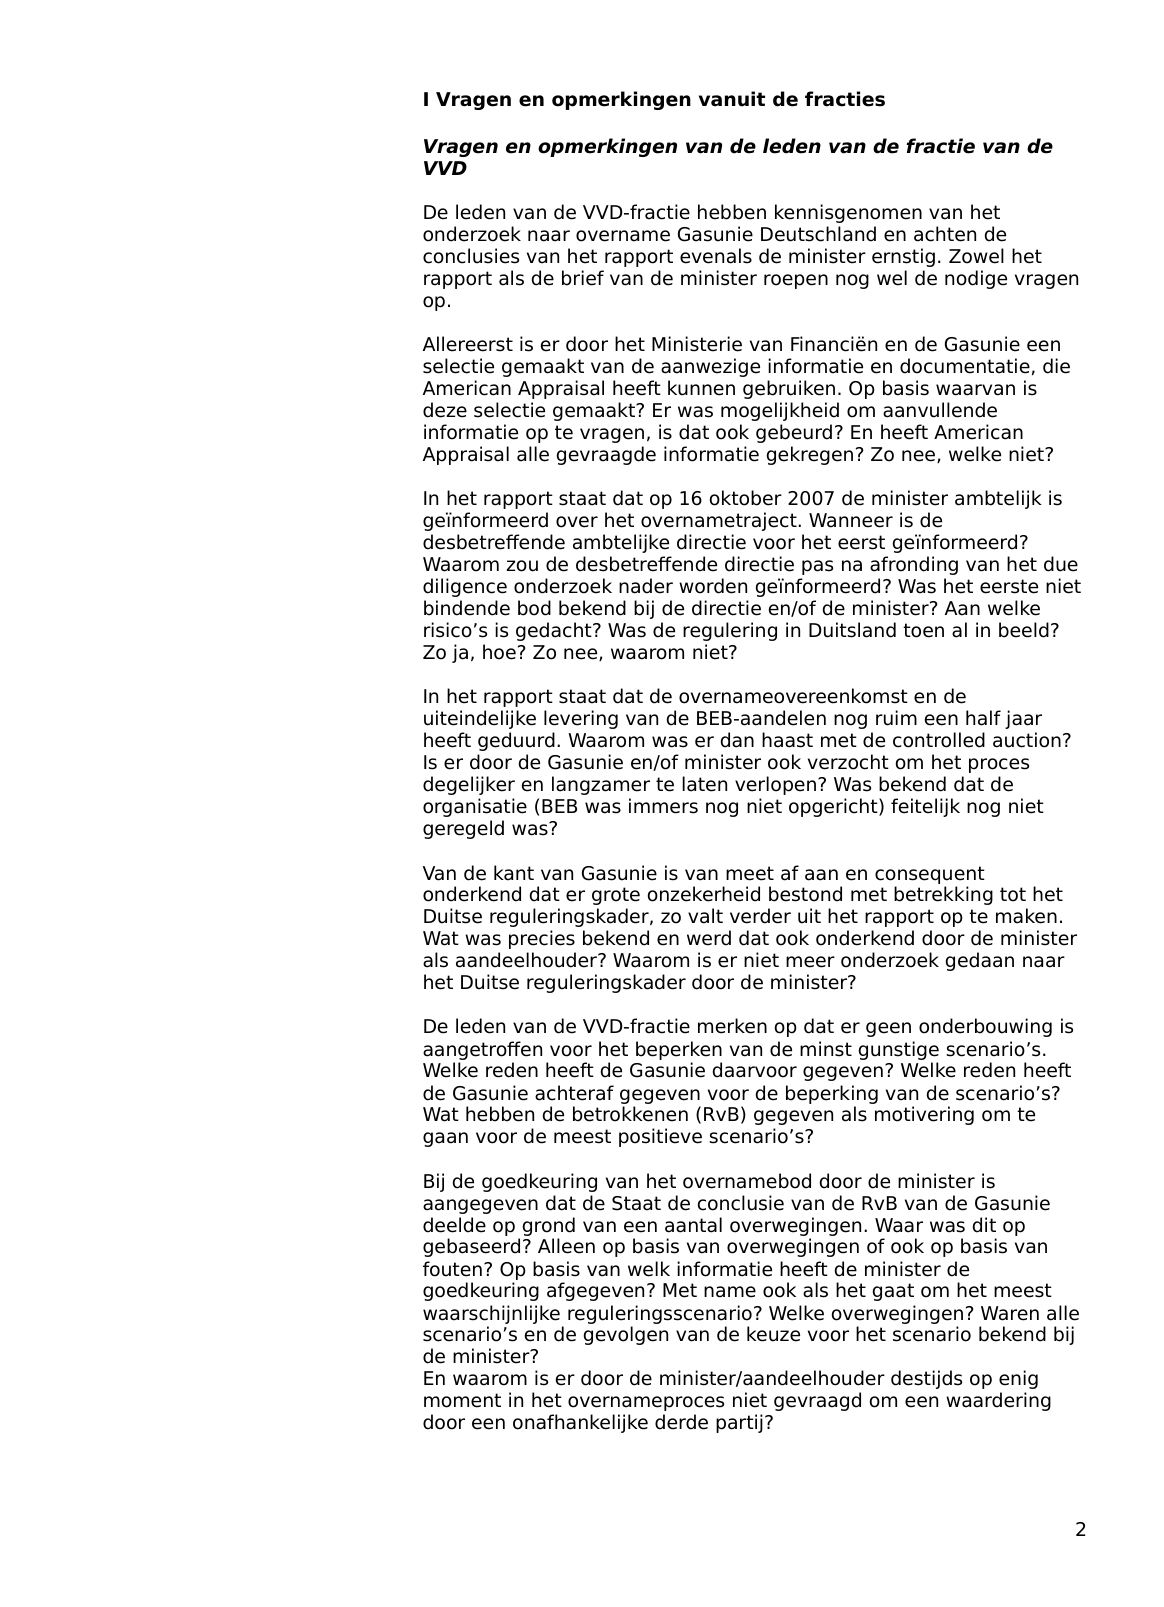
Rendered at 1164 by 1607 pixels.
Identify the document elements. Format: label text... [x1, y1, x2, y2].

text En waarom is er door de minister/aandeelhouder destijds op enig moment in het overnameproces niet gevraagd om een waardering door een onafhankelijke derde partij? [422, 1368, 1087, 1434]
text Van de kant van Gasunie is van meet af aan en consequent onderkend dat er grote onzekerheid bestond met betrekking tot het Duitse reguleringskader, zo valt verder uit het rapport op te maken. Wat was precies bekend en werd dat ook onderkend door de minister als aandeelhouder? Waarom is er niet meer onderzoek gedaan naar het Duitse reguleringskader door de minister? [422, 862, 1087, 994]
subtitle Vragen en opmerkingen van de leden van de fractie van de VVD [422, 136, 1087, 180]
subtitle I Vragen en opmerkingen vanuit de fracties [422, 89, 1087, 111]
text Allereerst is er door het Ministerie van Financiën en de Gasunie een selectie gemaakt van de aanwezige informatie en documentatie, die American Appraisal heeft kunnen gebruiken. Op basis waarvan is deze selectie gemaakt? Er was mogelijkheid om aanvullende informatie op te vragen, is dat ook gebeurd? En heeft American Appraisal alle gevraagde informatie gekregen? Zo nee, welke niet? [422, 334, 1087, 466]
text De leden van de VVD-fractie hebben kennisgenomen van het onderzoek naar overname Gasunie Deutschland en achten de conclusies van het rapport evenals de minister ernstig. Zowel het rapport als de brief van de minister roepen nog wel de nodige vragen op. [422, 202, 1087, 312]
text In het rapport staat dat de overnameovereenkomst en de uiteindelijke levering van de BEB-aandelen nog ruim een half jaar heeft geduurd. Waarom was er dan haast met de controlled auction? Is er door de Gasunie en/of minister ook verzocht om het proces degelijker en langzamer te laten verlopen? Was bekend dat de organisatie (BEB was immers nog niet opgericht) feitelijk nog niet geregeld was? [422, 686, 1087, 840]
text Bij de goedkeuring van het overnamebod door de minister is aangegeven dat de Staat de conclusie van de RvB van de Gasunie deelde op grond van een aantal overwegingen. Waar was dit op gebaseerd? Alleen op basis van overwegingen of ook op basis van fouten? Op basis van welk informatie heeft de minister de goedkeuring afgegeven? Met name ook als het gaat om het meest waarschijnlijke reguleringsscenario? Welke overwegingen? Waren alle scenario’s en de gevolgen van de keuze voor het scenario bekend bij de minister? [422, 1171, 1087, 1368]
text De leden van de VVD-fractie merken op dat er geen onderbouwing is aangetroffen voor het beperken van de minst gunstige scenario’s. Welke reden heeft de Gasunie daarvoor gegeven? Welke reden heeft de Gasunie achteraf gegeven voor de beperking van de scenario’s? Wat hebben de betrokkenen (RvB) gegeven als motivering om te gaan voor de meest positieve scenario’s? [422, 1016, 1087, 1148]
text In het rapport staat dat op 16 oktober 2007 de minister ambtelijk is geïnformeerd over het overnametraject. Wanneer is de desbetreffende ambtelijke directie voor het eerst geïnformeerd? Waarom zou de desbetreffende directie pas na afronding van het due diligence onderzoek nader worden geïnformeerd? Was het eerste niet bindende bod bekend bij de directie en/of de minister? Aan welke risico’s is gedacht? Was de regulering in Duitsland toen al in beeld? Zo ja, hoe? Zo nee, waarom niet? [422, 488, 1087, 664]
